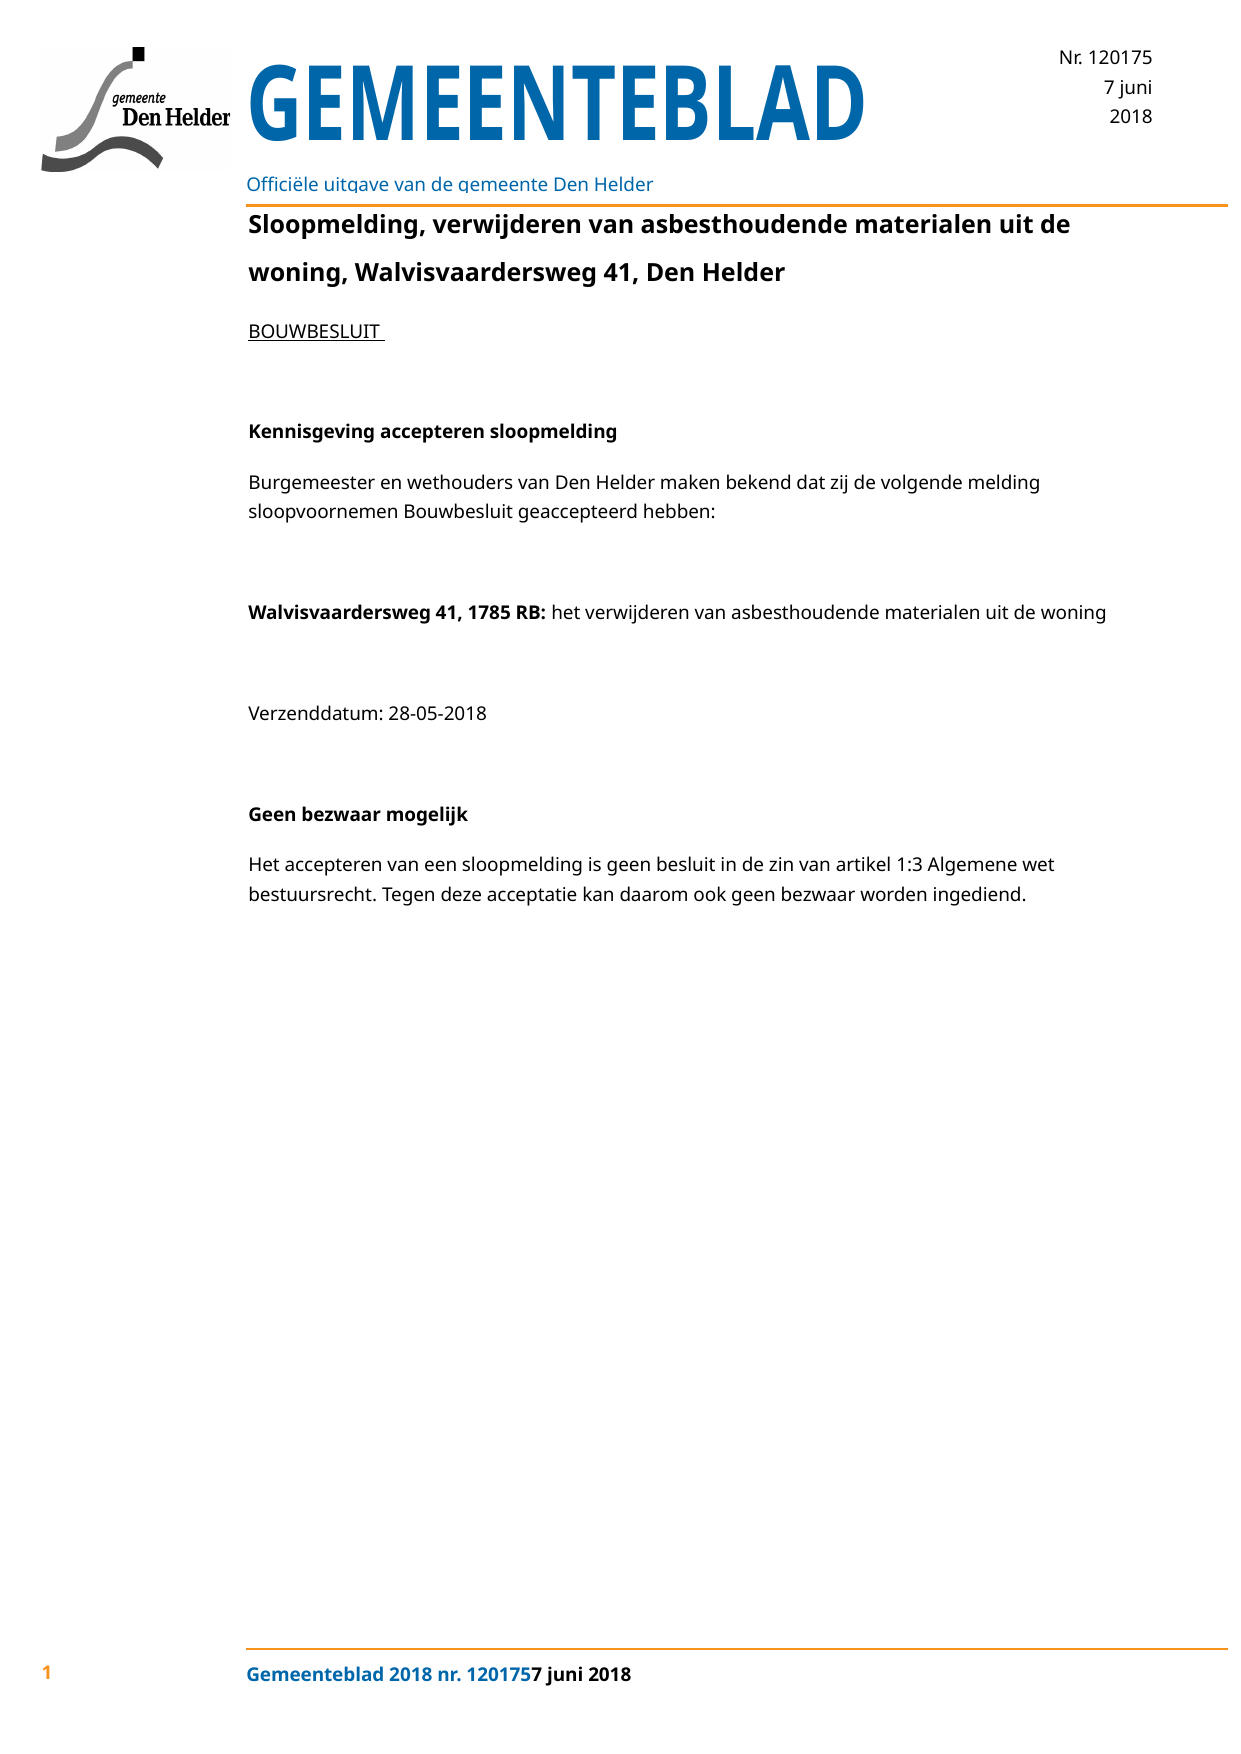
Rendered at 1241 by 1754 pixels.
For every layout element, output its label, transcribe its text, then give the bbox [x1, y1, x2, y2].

text BOUWBESLUIT [248, 318, 1152, 344]
text Verzenddatum: 28-05-2018 [248, 700, 1152, 726]
text Het accepteren van een sloopmelding is geen besluit in de zin van artikel 1:3 Algemene wet bestuursrecht. Tegen deze acceptatie kan daarom ook geen bezwaar worden ingediend. [248, 852, 1152, 907]
text Burgemeester en wethouders van Den Helder maken bekend dat zij de volgende melding sloopvoornemen Bouwbesluit geaccepteerd hebben: [248, 469, 1152, 524]
text Kennisgeving accepteren sloopmelding [248, 419, 1152, 444]
text Sloopmelding, verwijderen van asbesthoudende materialen uit de woning, Walvisvaardersweg 41, Den Helder [248, 207, 1152, 288]
text Geen bezwaar mogelijk [248, 801, 1152, 827]
text Walvisvaardersweg 41, 1785 RB: het verwijderen van asbesthoudende materialen uit de woning [248, 599, 1152, 625]
picture [41, 47, 231, 172]
